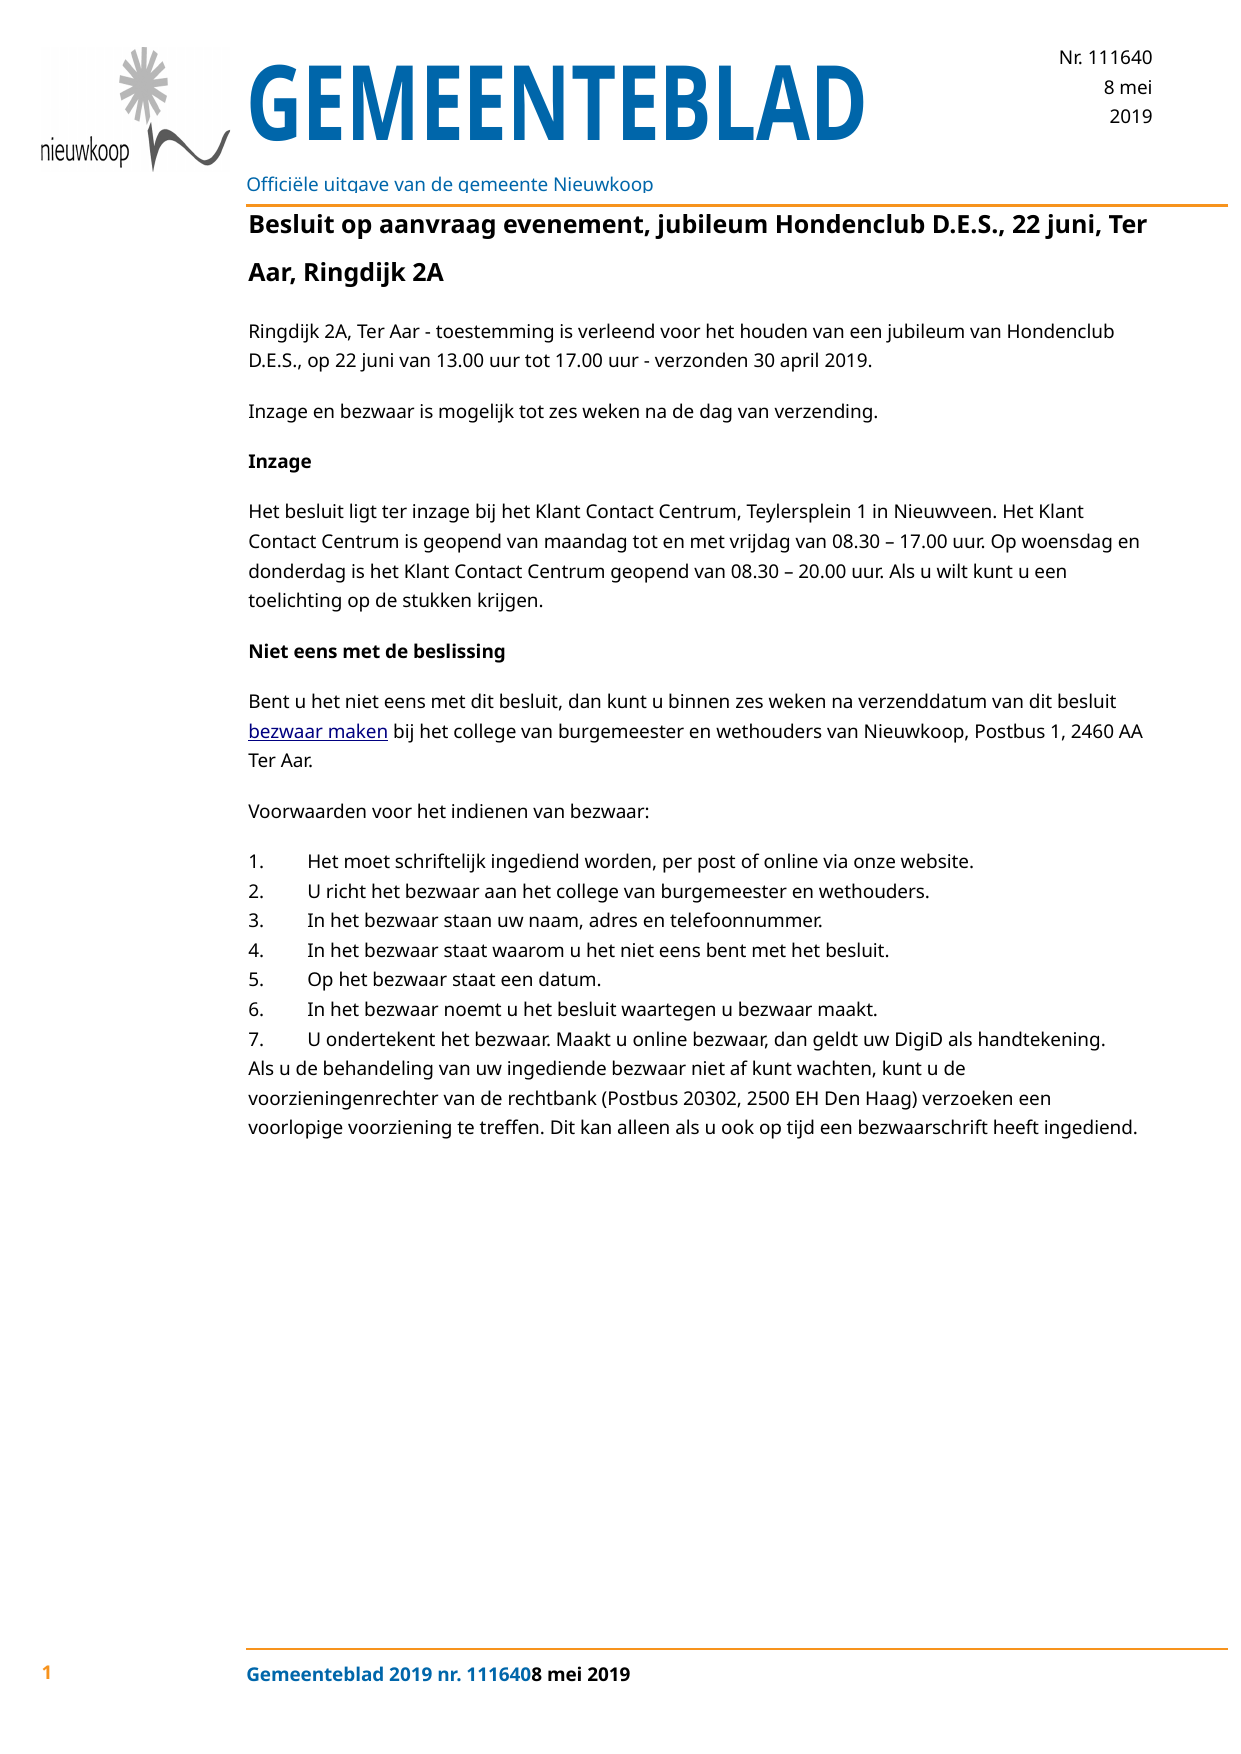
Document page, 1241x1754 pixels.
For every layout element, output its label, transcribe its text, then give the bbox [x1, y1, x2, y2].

picture [41, 47, 231, 172]
list U ondertekent het bezwaar. Maakt u online bezwaar, dan geldt uw DigiD als handtekening. [248, 1026, 1152, 1052]
text Het besluit ligt ter inzage bij het Klant Contact Centrum, Teylersplein 1 in Nieuwveen. Het Klant Contact Centrum is geopend van maandag tot en met vrijdag van 08.30 – 17.00 uur. Op woensdag en donderdag is het Klant Contact Centrum geopend van 08.30 – 20.00 uur. Als u wilt kunt u een toelichting op de stukken krijgen. [248, 499, 1152, 613]
text Besluit op aanvraag evenement, jubileum Hondenclub D.E.S., 22 juni, Ter Aar, Ringdijk 2A [248, 207, 1152, 288]
text Inzage [248, 448, 1152, 474]
text Als u de behandeling van uw ingediende bezwaar niet af kunt wachten, kunt u de voorzieningenrechter van de rechtbank (Postbus 20302, 2500 EH Den Haag) verzoeken een voorlopige voorziening te treffen. Dit kan alleen als u ook op tijd een bezwaarschrift heeft ingediend. [248, 1055, 1152, 1140]
text Ringdijk 2A, Ter Aar - toestemming is verleend voor het houden van een jubileum van Hondenclub D.E.S., op 22 juni van 13.00 uur tot 17.00 uur - verzonden 30 april 2019. [248, 318, 1152, 373]
list In het bezwaar staat waarom u het niet eens bent met het besluit. [248, 937, 1152, 963]
text Bent u het niet eens met dit besluit, dan kunt u binnen zes weken na verzenddatum van dit besluit bezwaar maken bij het college van burgemeester en wethouders van Nieuwkoop, Postbus 1, 2460 AA Ter Aar. [248, 688, 1152, 773]
text Niet eens met de beslissing [248, 638, 1152, 664]
list In het bezwaar staan uw naam, adres en telefoonnummer. [248, 907, 1152, 933]
list Het moet schriftelijk ingediend worden, per post of online via onze website. [248, 848, 1152, 874]
text Inzage en bezwaar is mogelijk tot zes weken na de dag van verzending. [248, 398, 1152, 424]
text Voorwaarden voor het indienen van bezwaar: [248, 798, 1152, 824]
list U richt het bezwaar aan het college van burgemeester en wethouders. [248, 878, 1152, 904]
list In het bezwaar noemt u het besluit waartegen u bezwaar maakt. [248, 996, 1152, 1022]
list Op het bezwaar staat een datum. [248, 967, 1152, 992]
